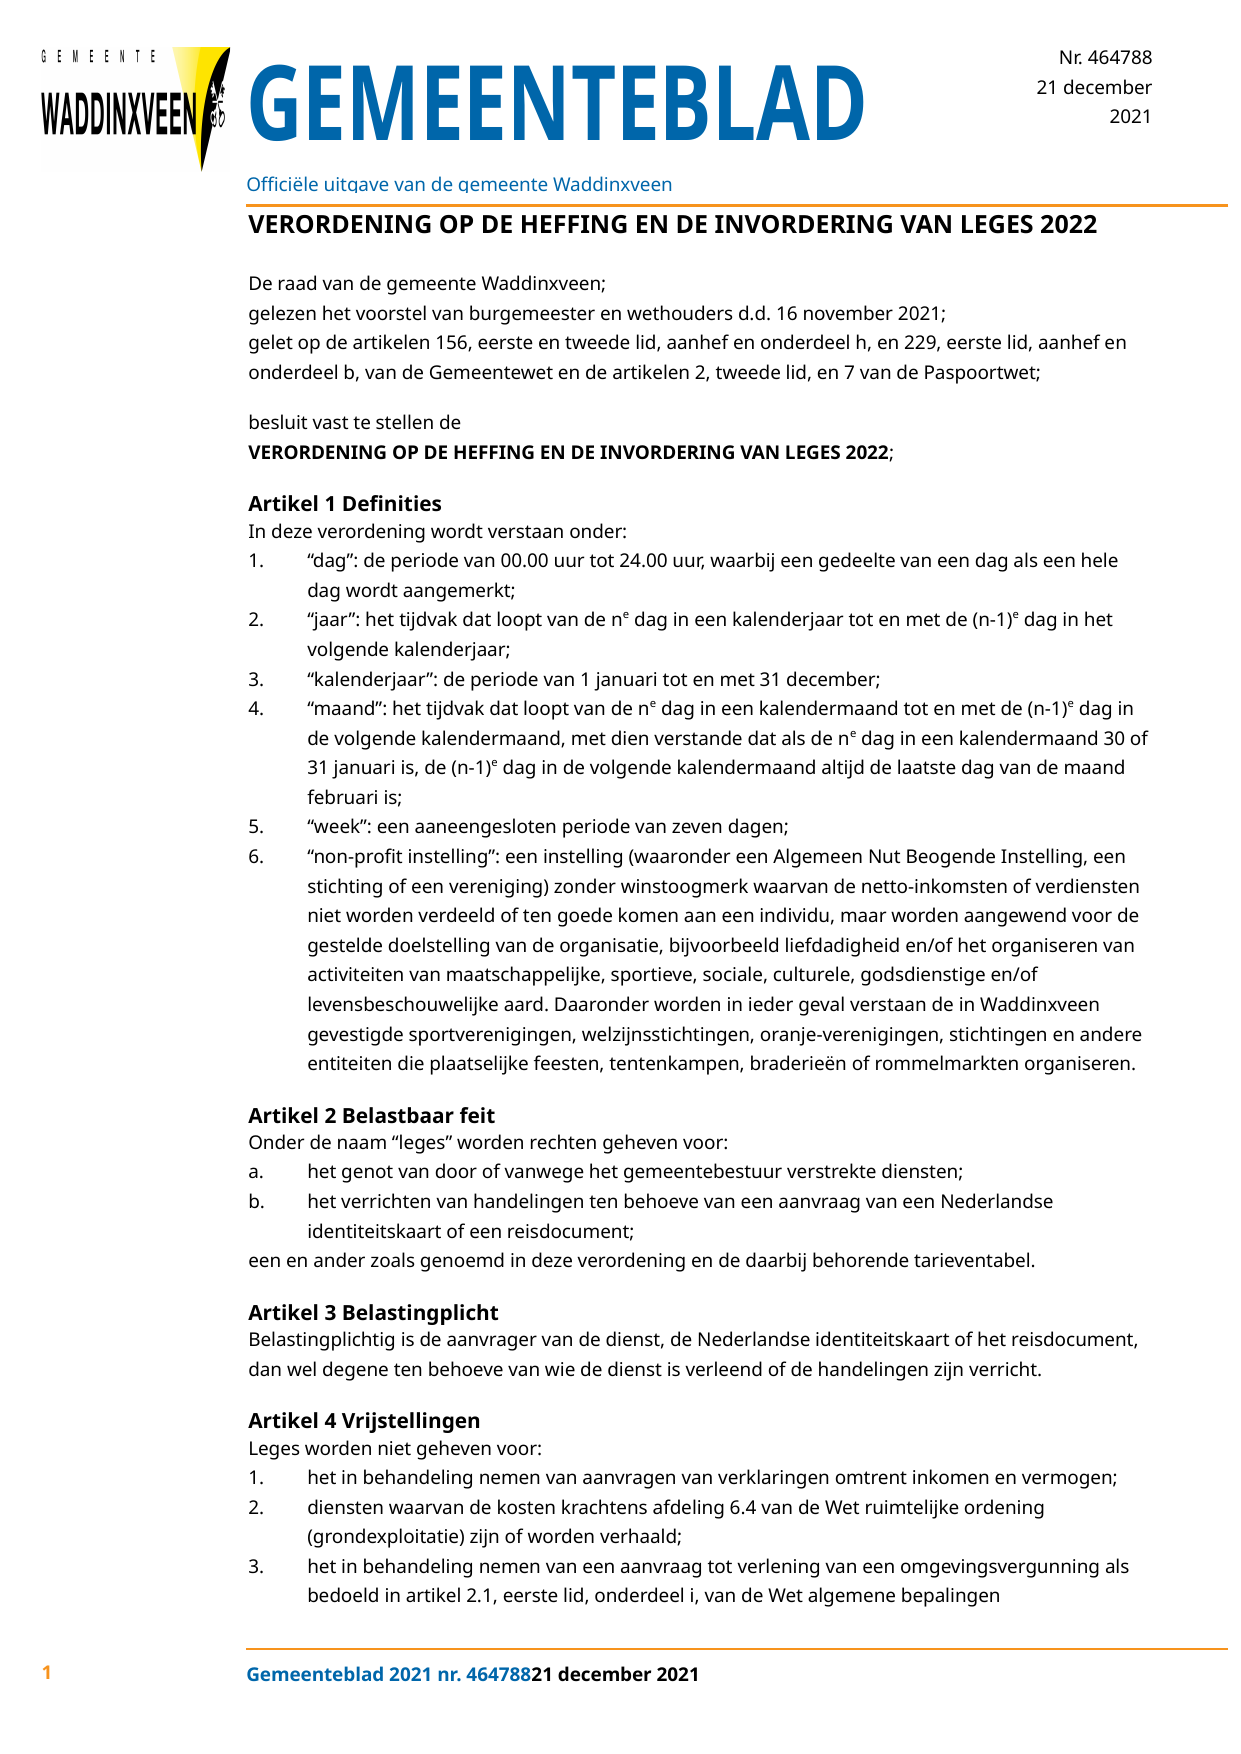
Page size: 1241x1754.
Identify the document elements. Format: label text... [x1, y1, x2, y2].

list het in behandeling nemen van aanvragen van verklaringen omtrent inkomen en vermogen; [248, 1464, 1152, 1490]
list diensten waarvan de kosten krachtens afdeling 6.4 van de Wet ruimtelijke ordening (grondexploitatie) zijn of worden verhaald; [248, 1494, 1152, 1549]
text Leges worden niet geheven voor: [248, 1435, 1152, 1461]
text Artikel 1 Definities [248, 489, 1152, 518]
text gelet op de artikelen 156, eerste en tweede lid, aanhef en onderdeel h, en 229, eerste lid, aanhef en onderdeel b, van de Gemeentewet en de artikelen 2, tweede lid, en 7 van de Paspoortwet; [248, 329, 1152, 385]
text In deze verordening wordt verstaan onder: [248, 518, 1152, 543]
text Artikel 3 Belastingplicht [248, 1298, 1152, 1326]
list “jaar”: het tijdvak dat loopt van de ne dag in een kalenderjaar tot en met de (n-1)e dag in het volgende kalenderjaar; [248, 607, 1152, 662]
list het verrichten van handelingen ten behoeve van een aanvraag van een Nederlandse identiteitskaart of een reisdocument; [248, 1188, 1152, 1244]
text Belastingplichtig is de aanvrager van de dienst, de Nederlandse identiteitskaart of het reisdocument, dan wel degene ten behoeve van wie de dienst is verleend of de handelingen zijn verricht. [248, 1326, 1152, 1382]
list het genot van door of vanwege het gemeentebestuur verstrekte diensten; [248, 1159, 1152, 1184]
text Artikel 2 Belastbaar feit [248, 1101, 1152, 1129]
text VERORDENING OP DE HEFFING EN DE INVORDERING VAN LEGES 2022 [248, 207, 1152, 241]
picture [41, 47, 231, 172]
list “maand”: het tijdvak dat loopt van de ne dag in een kalendermaand tot en met de (n-1)e dag in de volgende kalendermaand, met dien verstande dat als de ne dag in een kalendermaand 30 of 31 januari is, de (n-1)e dag in de volgende kalendermaand altijd de laatste dag van de maand februari is; [248, 695, 1152, 810]
list “non-profit instelling”: een instelling (waaronder een Algemeen Nut Beogende Instelling, een stichting of een vereniging) zonder winstoogmerk waarvan de netto-inkomsten of verdiensten niet worden verdeeld of ten goede komen aan een individu, maar worden aangewend voor de gestelde doelstelling van de organisatie, bijvoorbeeld liefdadigheid en/of het organiseren van activiteiten van maatschappelijke, sportieve, sociale, culturele, godsdienstige en/of levensbeschouwelijke aard. Daaronder worden in ieder geval verstaan de in Waddinxveen gevestigde sportverenigingen, welzijnsstichtingen, oranje-verenigingen, stichtingen en andere entiteiten die plaatselijke feesten, tentenkampen, braderieën of rommelmarkten organiseren. [248, 843, 1152, 1076]
list “kalenderjaar”: de periode van 1 januari tot en met 31 december; [248, 666, 1152, 691]
list “week”: een aaneengesloten periode van zeven dagen; [248, 814, 1152, 839]
list het in behandeling nemen van een aanvraag tot verlening van een omgevingsvergunning als bedoeld in artikel 2.1, eerste lid, onderdeel i, van de Wet algemene bepalingen [248, 1553, 1152, 1608]
text VERORDENING OP DE HEFFING EN DE INVORDERING VAN LEGES 2022; [248, 439, 1152, 465]
text een en ander zoals genoemd in deze verordening en de daarbij behorende tarieventabel. [248, 1247, 1152, 1273]
text besluit vast te stellen de [248, 409, 1152, 435]
list “dag”: de periode van 00.00 uur tot 24.00 uur, waarbij een gedeelte van een dag als een hele dag wordt aangemerkt; [248, 547, 1152, 603]
text Artikel 4 Vrijstellingen [248, 1406, 1152, 1435]
text De raad van de gemeente Waddinxveen; [248, 270, 1152, 296]
text Onder de naam “leges” worden rechten geheven voor: [248, 1129, 1152, 1155]
text gelezen het voorstel van burgemeester en wethouders d.d. 16 november 2021; [248, 300, 1152, 326]
